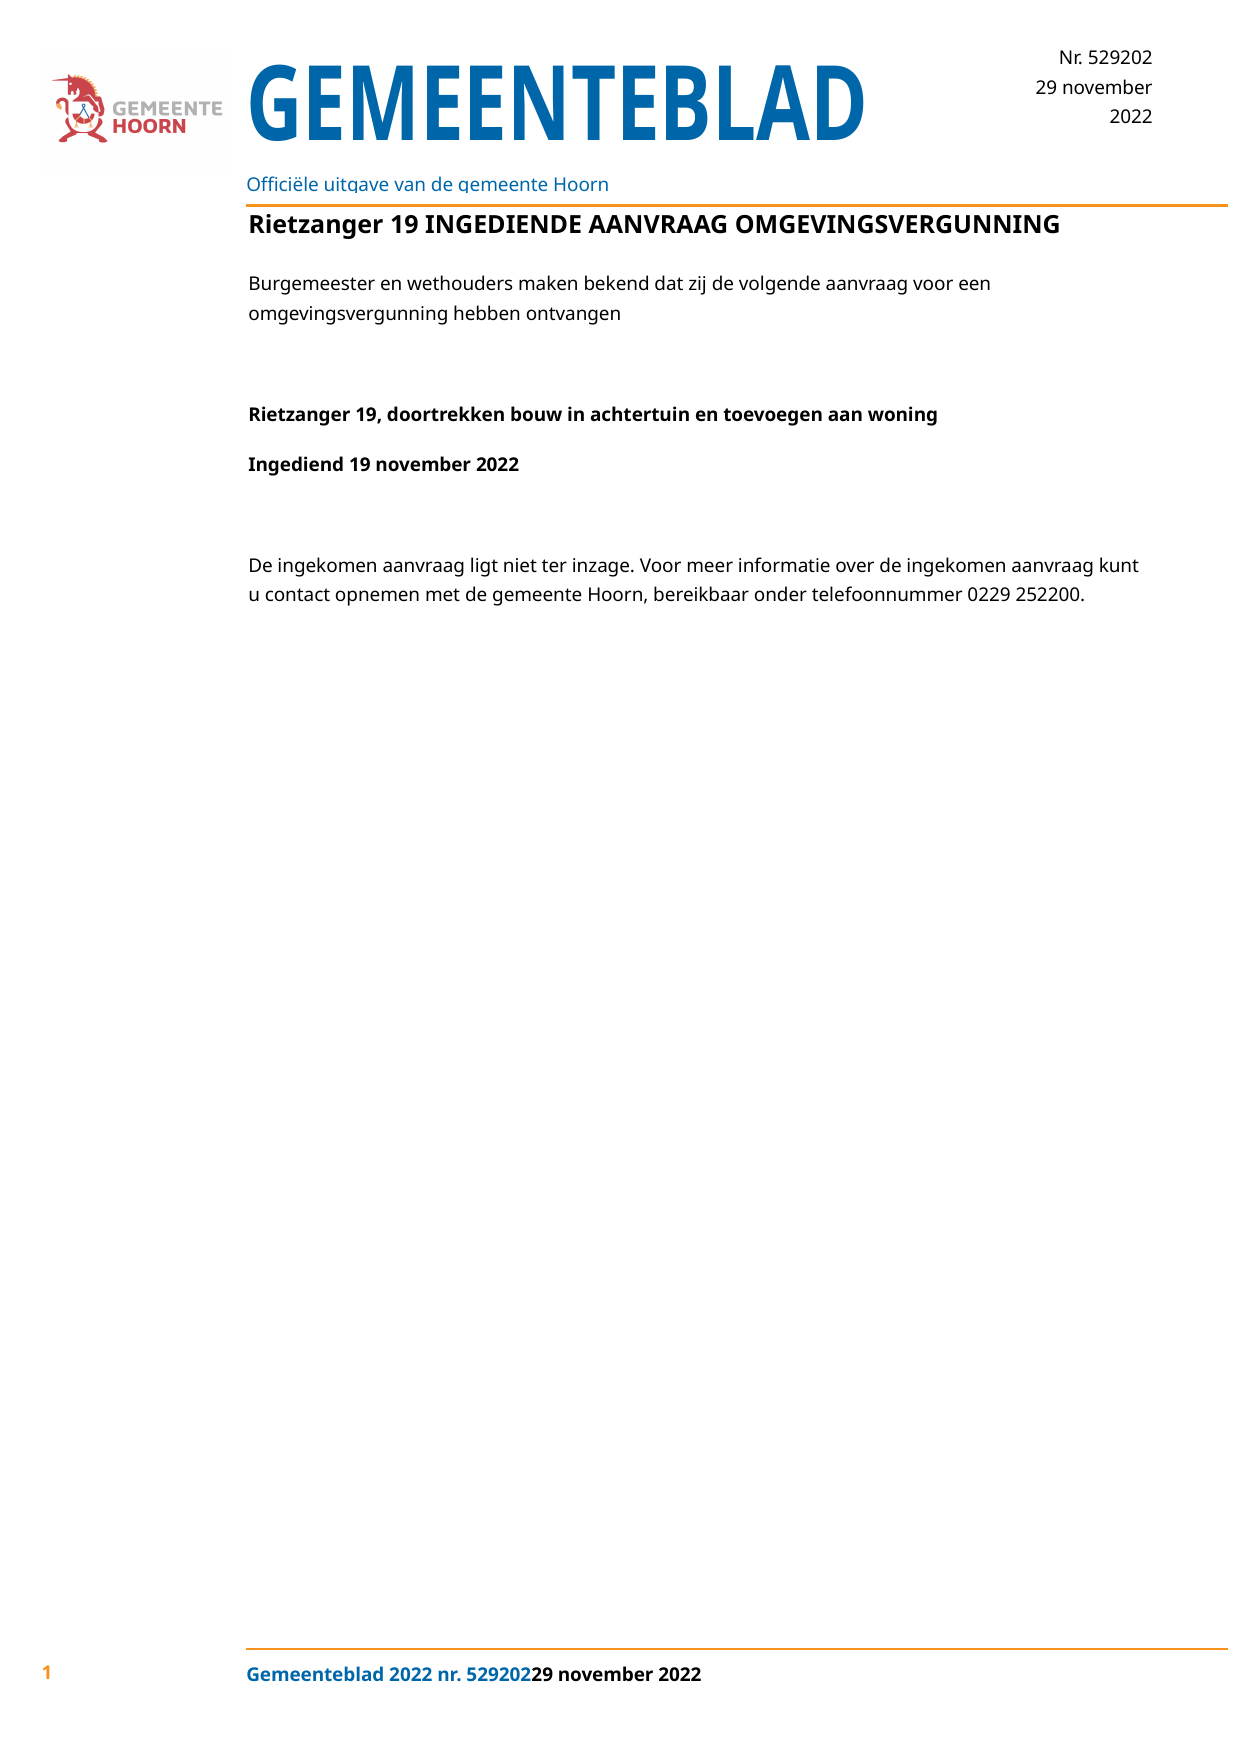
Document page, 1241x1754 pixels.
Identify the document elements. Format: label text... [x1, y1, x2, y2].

text De ingekomen aanvraag ligt niet ter inzage. Voor meer informatie over de ingekomen aanvraag kunt u contact opnemen met de gemeente Hoorn, bereikbaar onder telefoonnummer 0229 252200. [248, 552, 1152, 607]
picture [41, 47, 231, 172]
text Rietzanger 19 INGEDIENDE AANVRAAG OMGEVINGSVERGUNNING [248, 207, 1152, 241]
text Burgemeester en wethouders maken bekend dat zij de volgende aanvraag voor een omgevingsvergunning hebben ontvangen [248, 270, 1152, 326]
text Ingediend 19 november 2022 [248, 451, 1152, 477]
text Rietzanger 19, doortrekken bouw in achtertuin en toevoegen aan woning [248, 401, 1152, 426]
